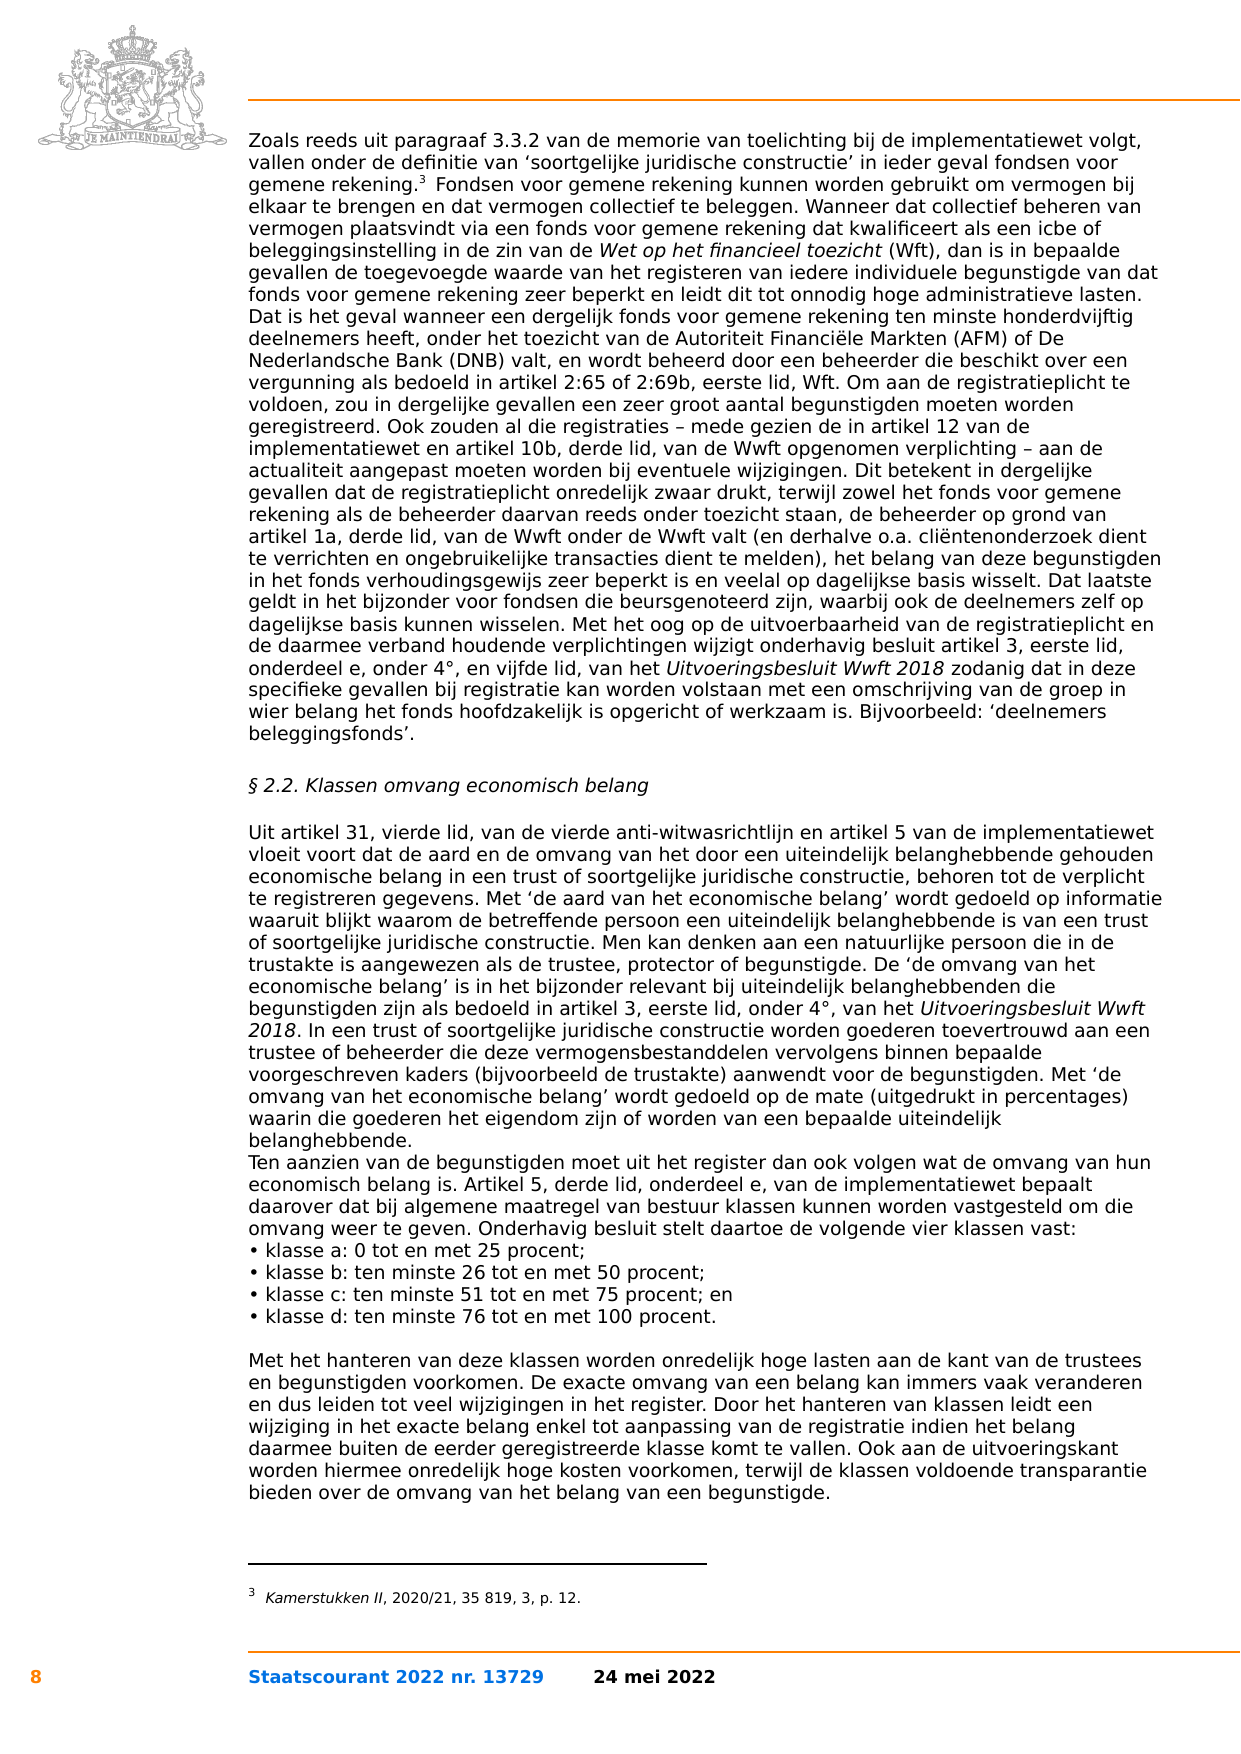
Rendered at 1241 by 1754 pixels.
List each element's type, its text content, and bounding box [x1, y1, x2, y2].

text Met het hanteren van deze klassen worden onredelijk hoge lasten aan de kant van de trustees en begunstigden voorkomen. De exacte omvang van een belang kan immers vaak veranderen en dus leiden tot veel wijzigingen in het register. Door het hanteren van klassen leidt een wijziging in het exacte belang enkel tot aanpassing van de registratie indien het belang daarmee buiten de eerder geregistreerde klasse komt te vallen. Ook aan de uitvoeringskant worden hiermee onredelijk hoge kosten voorkomen, terwijl de klassen voldoende transparantie bieden over de omvang van het belang van een begunstigde. [248, 1350, 1163, 1503]
text Ten aanzien van de begunstigden moet uit het register dan ook volgen wat de omvang van hun economisch belang is. Artikel 5, derde lid, onderdeel e, van de implementatiewet bepaalt daarover dat bij algemene maatregel van bestuur klassen kunnen worden vastgesteld om die omvang weer te geven. Onderhavig besluit stelt daartoe de volgende vier klassen vast: [248, 1152, 1163, 1240]
text • klasse a: 0 tot en met 25 procent; [248, 1240, 1163, 1262]
text Uit artikel 31, vierde lid, van de vierde anti-witwasrichtlijn en artikel 5 van de implementatiewet vloeit voort dat de aard en de omvang van het door een uiteindelijk belanghebbende gehouden economische belang in een trust of soortgelijke juridische constructie, behoren tot de verplicht te registreren gegevens. Met ‘de aard van het economische belang’ wordt gedoeld op informatie waaruit blijkt waarom de betreffende persoon een uiteindelijk belanghebbende is van een trust of soortgelijke juridische constructie. Men kan denken aan een natuurlijke persoon die in de trustakte is aangewezen als de trustee, protector of begunstigde. De ‘de omvang van het economische belang’ is in het bijzonder relevant bij uiteindelijk belanghebbenden die begunstigden zijn als bedoeld in artikel 3, eerste lid, onder 4°, van het Uitvoeringsbesluit Wwft 2018. In een trust of soortgelijke juridische constructie worden goederen toevertrouwd aan een trustee of beheerder die deze vermogensbestanddelen vervolgens binnen bepaalde voorgeschreven kaders (bijvoorbeeld de trustakte) aanwendt voor de begunstigden. Met ‘de omvang van het economische belang’ wordt gedoeld op de mate (uitgedrukt in percentages) waarin die goederen het eigendom zijn of worden van een bepaalde uiteindelijk belanghebbende. [248, 822, 1163, 1152]
text Kamerstukken II, 2020/21, 35 819, 3, p. 12. [248, 1586, 1163, 1608]
text Zoals reeds uit paragraaf 3.3.2 van de memorie van toelichting bij de implementatiewet volgt, vallen onder de definitie van ‘soortgelijke juridische constructie’ in ieder geval fondsen voor gemene rekening. Fondsen voor gemene rekening kunnen worden gebruikt om vermogen bij elkaar te brengen en dat vermogen collectief te beleggen. Wanneer dat collectief beheren van vermogen plaatsvindt via een fonds voor gemene rekening dat kwalificeert als een icbe of beleggingsinstelling in de zin van de Wet op het financieel toezicht (Wft), dan is in bepaalde gevallen de toegevoegde waarde van het registeren van iedere individuele begunstigde van dat fonds voor gemene rekening zeer beperkt en leidt dit tot onnodig hoge administratieve lasten. Dat is het geval wanneer een dergelijk fonds voor gemene rekening ten minste honderdvijftig deelnemers heeft, onder het toezicht van de Autoriteit Financiële Markten (AFM) of De Nederlandsche Bank (DNB) valt, en wordt beheerd door een beheerder die beschikt over een vergunning als bedoeld in artikel 2:65 of 2:69b, eerste lid, Wft. Om aan de registratieplicht te voldoen, zou in dergelijke gevallen een zeer groot aantal begunstigden moeten worden geregistreerd. Ook zouden al die registraties – mede gezien de in artikel 12 van de implementatiewet en artikel 10b, derde lid, van de Wwft opgenomen verplichting – aan de actualiteit aangepast moeten worden bij eventuele wijzigingen. Dit betekent in dergelijke gevallen dat de registratieplicht onredelijk zwaar drukt, terwijl zowel het fonds voor gemene rekening als de beheerder daarvan reeds onder toezicht staan, de beheerder op grond van artikel 1a, derde lid, van de Wwft onder de Wwft valt (en derhalve o.a. cliëntenonderzoek dient te verrichten en ongebruikelijke transacties dient te melden), het belang van deze begunstigden in het fonds verhoudingsgewijs zeer beperkt is en veelal op dagelijkse basis wisselt. Dat laatste geldt in het bijzonder voor fondsen die beursgenoteerd zijn, waarbij ook de deelnemers zelf op dagelijkse basis kunnen wisselen. Met het oog op de uitvoerbaarheid van de registratieplicht en de daarmee verband houdende verplichtingen wijzigt onderhavig besluit artikel 3, eerste lid, onderdeel e, onder 4°, en vijfde lid, van het Uitvoeringsbesluit Wwft 2018 zodanig dat in deze specifieke gevallen bij registratie kan worden volstaan met een omschrijving van de groep in wier belang het fonds hoofdzakelijk is opgericht of werkzaam is. Bijvoorbeeld: ‘deelnemers beleggingsfonds’. [248, 130, 1163, 745]
text • klasse c: ten minste 51 tot en met 75 procent; en [248, 1284, 1163, 1306]
picture [38, 25, 227, 150]
text • klasse d: ten minste 76 tot en met 100 procent. [248, 1306, 1163, 1328]
subtitle § 2.2. Klassen omvang economisch belang [248, 775, 1163, 797]
text • klasse b: ten minste 26 tot en met 50 procent; [248, 1262, 1163, 1284]
